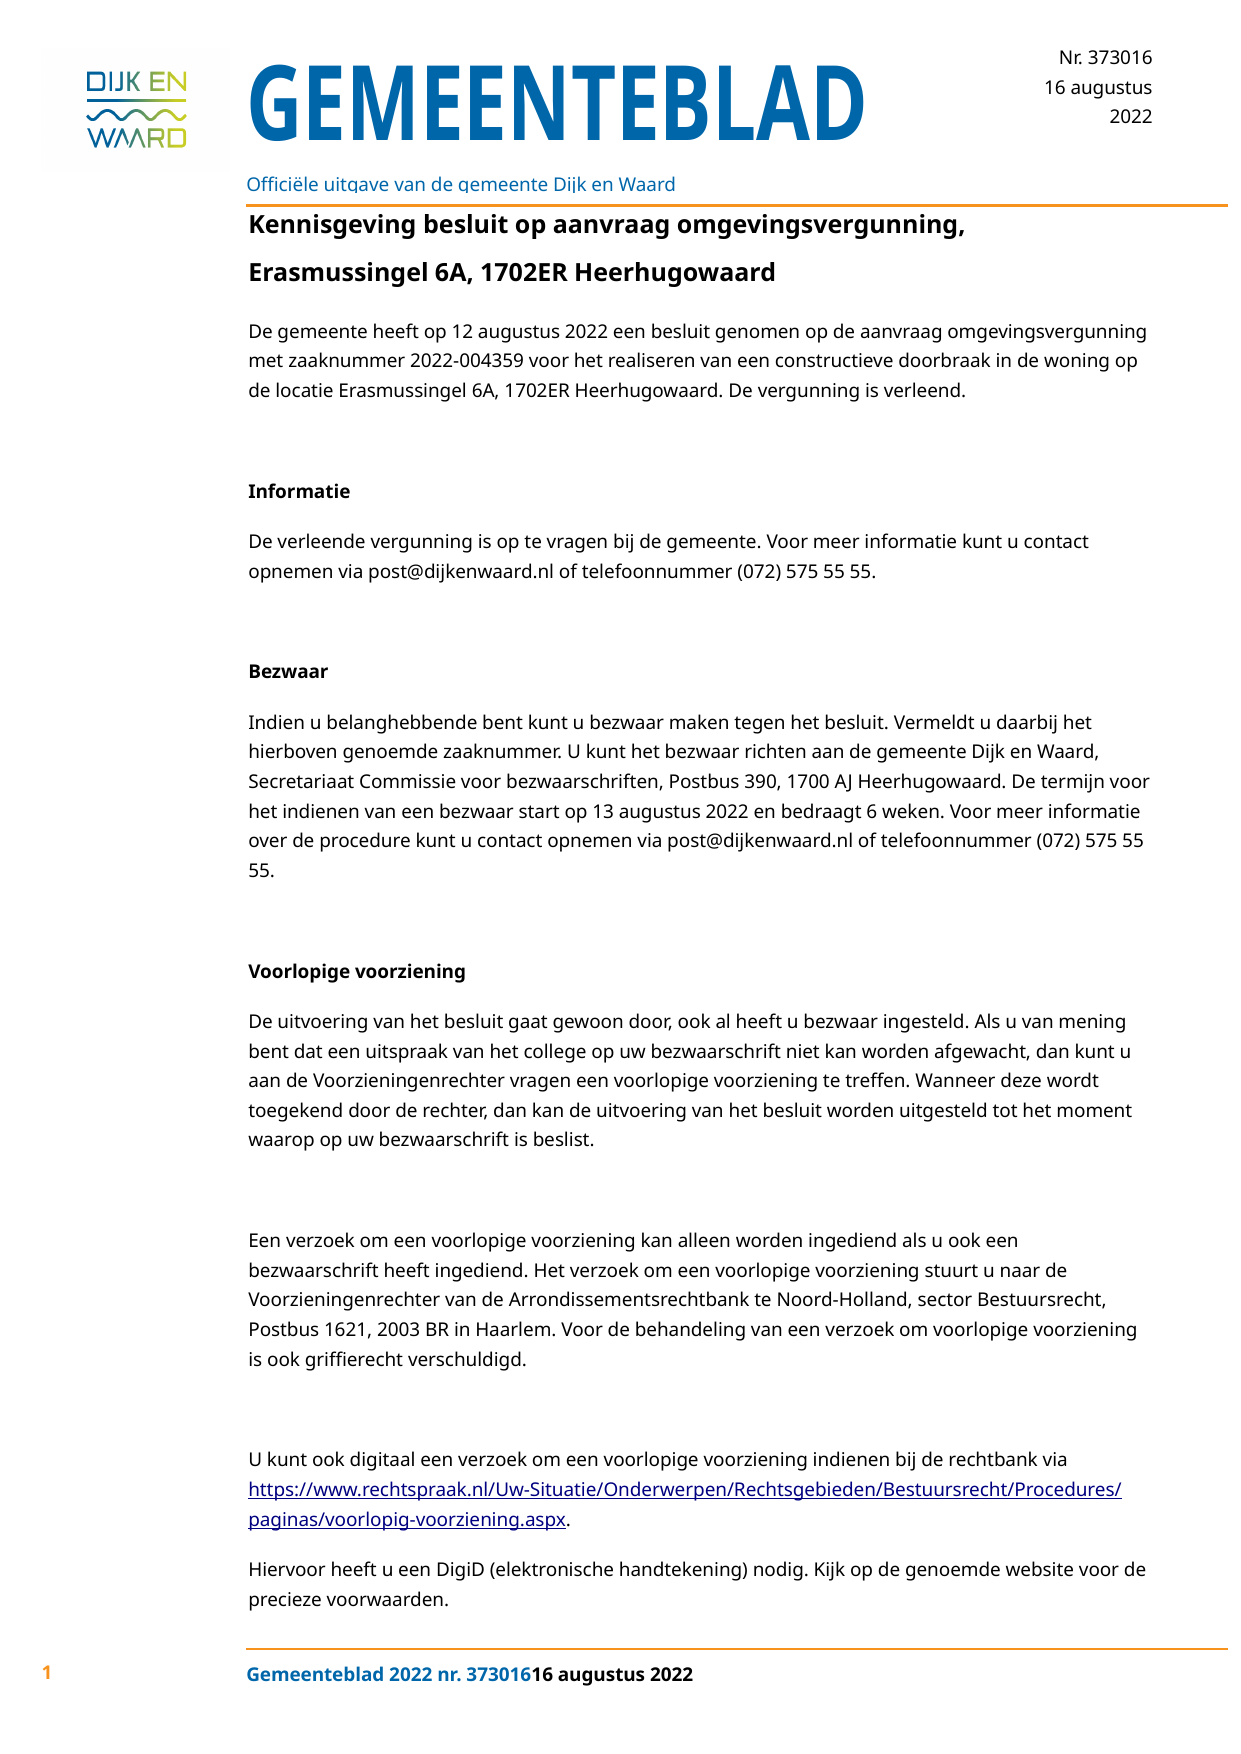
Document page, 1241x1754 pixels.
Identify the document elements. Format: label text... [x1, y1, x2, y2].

text Indien u belanghebbende bent kunt u bezwaar maken tegen het besluit. Vermeldt u daarbij het hierboven genoemde zaaknummer. U kunt het bezwaar richten aan de gemeente Dijk en Waard, Secretariaat Commissie voor bezwaarschriften, Postbus 390, 1700 AJ Heerhugowaard. De termijn voor het indienen van een bezwaar start op 13 augustus 2022 en bedraagt 6 weken. Voor meer informatie over de procedure kunt u contact opnemen via post@dijkenwaard.nl of telefoonnummer (072) 575 55 55. [248, 709, 1152, 883]
text De gemeente heeft op 12 augustus 2022 een besluit genomen op de aanvraag omgevingsvergunning met zaaknummer 2022-004359 voor het realiseren van een constructieve doorbraak in de woning op de locatie Erasmussingel 6A, 1702ER Heerhugowaard. De vergunning is verleend. [248, 318, 1152, 403]
text U kunt ook digitaal een verzoek om een voorlopige voorziening indienen bij de rechtbank via https://www.rechtspraak.nl/Uw-Situatie/Onderwerpen/Rechtsgebieden/Bestuursrecht/Procedures/paginas/voorlopig-voorziening.aspx. [248, 1447, 1152, 1532]
text Informatie [248, 478, 1152, 504]
text De uitvoering van het besluit gaat gewoon door, ook al heeft u bezwaar ingesteld. Als u van mening bent dat een uitspraak van het college op uw bezwaarschrift niet kan worden afgewacht, dan kunt u aan de Voorzieningenrechter vragen een voorlopige voorziening te treffen. Wanneer deze wordt toegekend door de rechter, dan kan de uitvoering van het besluit worden uitgesteld tot het moment waarop op uw bezwaarschrift is beslist. [248, 1008, 1152, 1152]
text Kennisgeving besluit op aanvraag omgevingsvergunning, Erasmussingel 6A, 1702ER Heerhugowaard [248, 207, 1152, 288]
text Bezwaar [248, 659, 1152, 684]
text Voorlopige voorziening [248, 958, 1152, 984]
picture [41, 47, 231, 172]
text De verleende vergunning is op te vragen bij de gemeente. Voor meer informatie kunt u contact opnemen via post@dijkenwaard.nl of telefoonnummer (072) 575 55 55. [248, 528, 1152, 584]
text Hiervoor heeft u een DigiD (elektronische handtekening) nodig. Kijk op de genoemde website voor de precieze voorwaarden. [248, 1556, 1152, 1612]
text Een verzoek om een voorlopige voorziening kan alleen worden ingediend als u ook een bezwaarschrift heeft ingediend. Het verzoek om een voorlopige voorziening stuurt u naar de Voorzieningenrechter van de Arrondissementsrechtbank te Noord-Holland, sector Bestuursrecht, Postbus 1621, 2003 BR in Haarlem. Voor de behandeling van een verzoek om voorlopige voorziening is ook griffierecht verschuldigd. [248, 1227, 1152, 1372]
